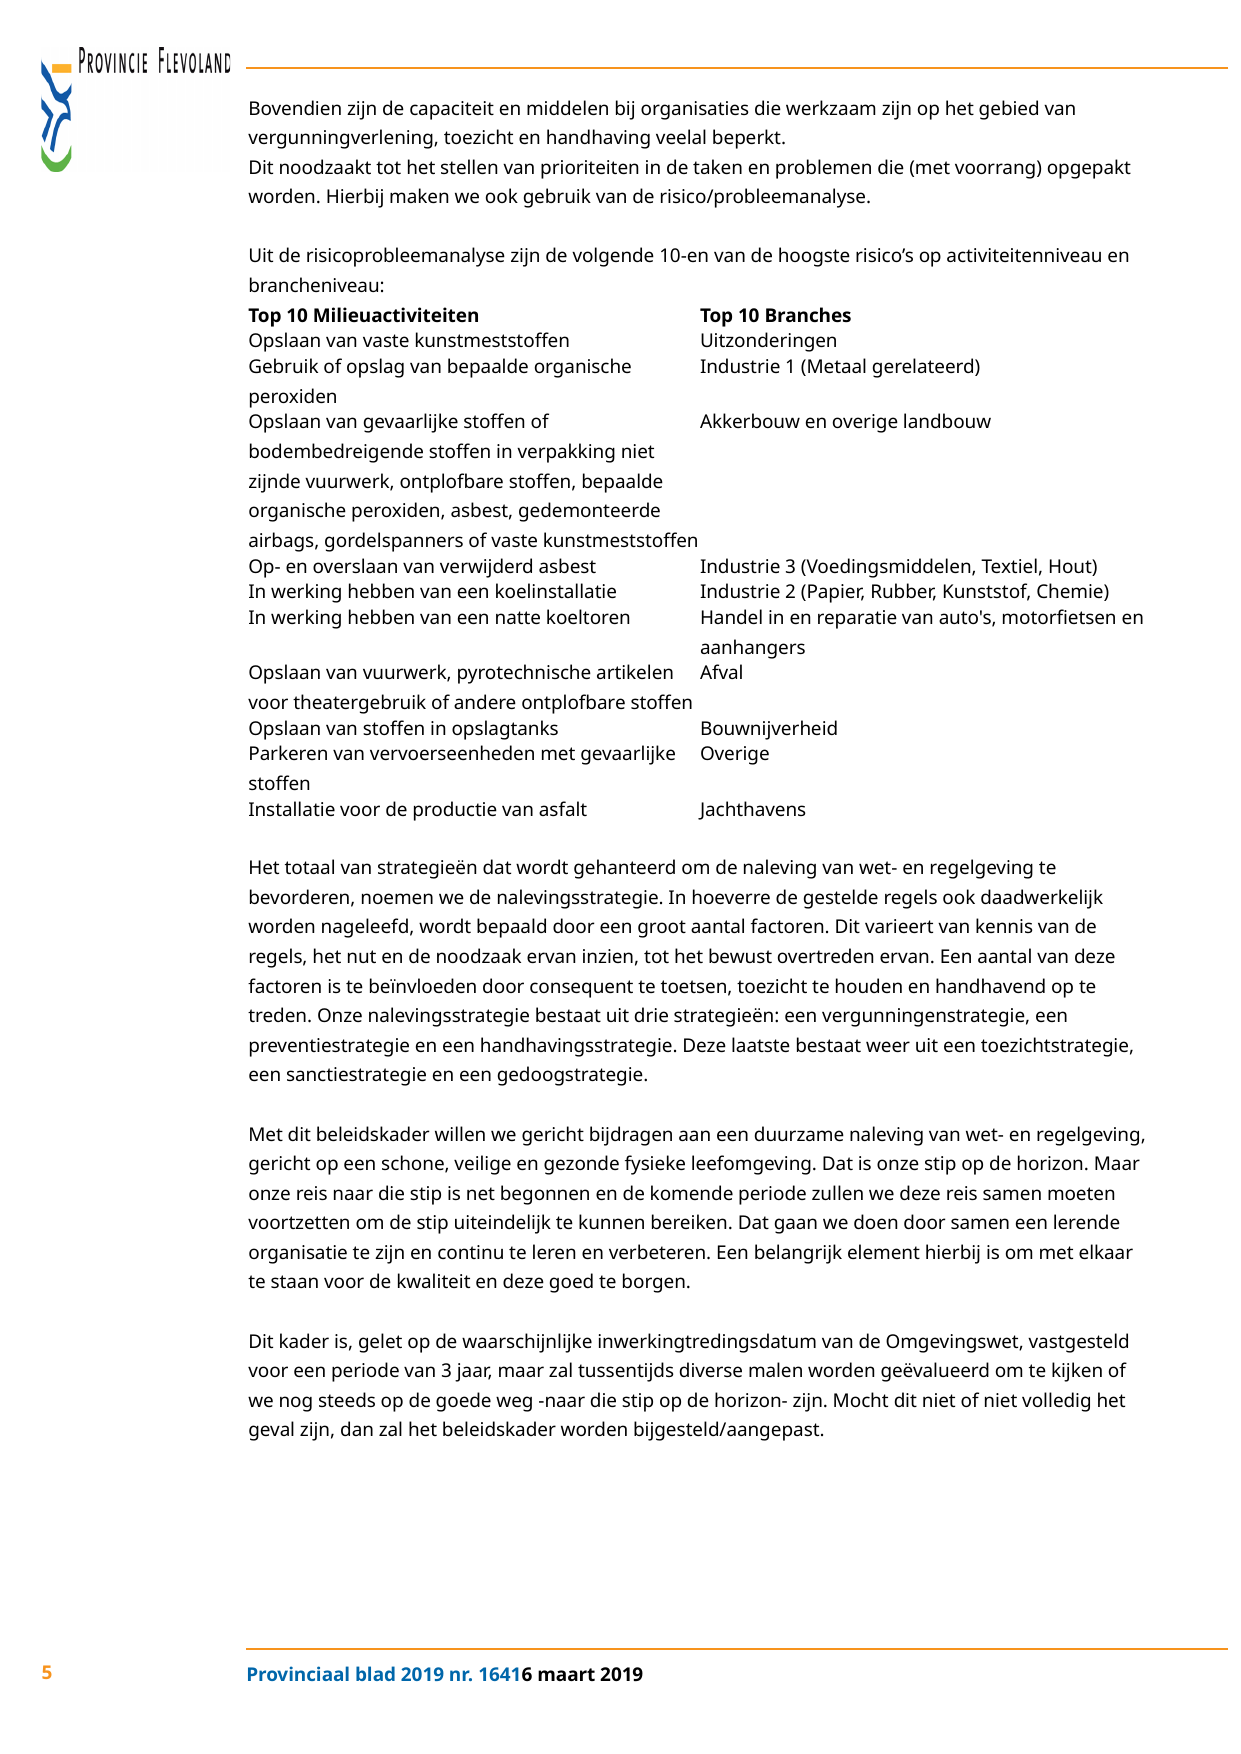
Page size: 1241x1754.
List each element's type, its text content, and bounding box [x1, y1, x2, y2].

table_cell Parkeren van vervoerseenheden met gevaarlijke stoffen [248, 741, 700, 796]
text Dit noodzaakt tot het stellen van prioriteiten in de taken en problemen die (met voorrang) opgepakt worden. Hierbij maken we ook gebruik van de risico/probleemanalyse. [248, 154, 1152, 209]
table_cell Bouwnijverheid [700, 715, 1152, 741]
table_cell In werking hebben van een natte koeltoren [248, 604, 700, 659]
table_cell Akkerbouw en overige landbouw [700, 409, 1152, 553]
text Bovendien zijn de capaciteit en middelen bij organisaties die werkzaam zijn op het gebied van vergunningverlening, toezicht en handhaving veelal beperkt. [248, 95, 1152, 150]
table_header Top 10 Branches [700, 302, 1152, 328]
table_cell Opslaan van stoffen in opslagtanks [248, 715, 700, 741]
table_cell Opslaan van vuurwerk, pyrotechnische artikelen voor theatergebruik of andere ontplofbare stoffen [248, 660, 700, 715]
table_cell Overige [700, 741, 1152, 796]
picture [41, 47, 231, 172]
text Uit de risicoprobleemanalyse zijn de volgende 10-en van de hoogste risico’s op activiteitenniveau en brancheniveau: [248, 243, 1152, 298]
table_cell In werking hebben van een koelinstallatie [248, 579, 700, 604]
text Dit kader is, gelet op de waarschijnlijke inwerkingtredingsdatum van de Omgevingswet, vastgesteld voor een periode van 3 jaar, maar zal tussentijds diverse malen worden geëvalueerd om te kijken of we nog steeds op de goede weg -naar die stip op de horizon- zijn. Mocht dit niet of niet volledig het geval zijn, dan zal het beleidskader worden bijgesteld/aangepast. [248, 1328, 1152, 1442]
table_cell Afval [700, 660, 1152, 715]
table_cell Uitzonderingen [700, 328, 1152, 353]
table_cell Opslaan van gevaarlijke stoffen of bodembedreigende stoffen in verpakking niet zijnde vuurwerk, ontplofbare stoffen, bepaalde organische peroxiden, asbest, gedemonteerde airbags, gordelspanners of vaste kunstmeststoffen [248, 409, 700, 553]
table_cell Jachthavens [700, 796, 1152, 822]
table_cell Opslaan van vaste kunstmeststoffen [248, 328, 700, 353]
text Het totaal van strategieën dat wordt gehanteerd om de naleving van wet- en regelgeving te bevorderen, noemen we de nalevingsstrategie. In hoeverre de gestelde regels ook daadwerkelijk worden nageleefd, wordt bepaald door een groot aantal factoren. Dit varieert van kennis van de regels, het nut en de noodzaak ervan inzien, tot het bewust overtreden ervan. Een aantal van deze factoren is te beïnvloeden door consequent te toetsen, toezicht te houden en handhavend op te treden. Onze nalevingsstrategie bestaat uit drie strategieën: een vergunningenstrategie, een preventiestrategie en een handhavingsstrategie. Deze laatste bestaat weer uit een toezichtstrategie, een sanctiestrategie en een gedoogstrategie. [248, 854, 1152, 1087]
table_cell Handel in en reparatie van auto's, motorfietsen en aanhangers [700, 604, 1152, 659]
table_cell Gebruik of opslag van bepaalde organische peroxiden [248, 354, 700, 409]
table_cell Industrie 3 (Voedingsmiddelen, Textiel, Hout) [700, 553, 1152, 578]
table_cell Op- en overslaan van verwijderd asbest [248, 553, 700, 578]
table_cell Industrie 1 (Metaal gerelateerd) [700, 354, 1152, 409]
table_cell Industrie 2 (Papier, Rubber, Kunststof, Chemie) [700, 579, 1152, 604]
text Met dit beleidskader willen we gericht bijdragen aan een duurzame naleving van wet- en regelgeving, gericht op een schone, veilige en gezonde fysieke leefomgeving. Dat is onze stip op de horizon. Maar onze reis naar die stip is net begonnen en de komende periode zullen we deze reis samen moeten voortzetten om de stip uiteindelijk te kunnen bereiken. Dat gaan we doen door samen een lerende organisatie te zijn en continu te leren en verbeteren. Een belangrijk element hierbij is om met elkaar te staan voor de kwaliteit en deze goed te borgen. [248, 1121, 1152, 1294]
table_header Top 10 Milieuactiviteiten [248, 302, 700, 328]
table_cell Installatie voor de productie van asfalt [248, 796, 700, 822]
